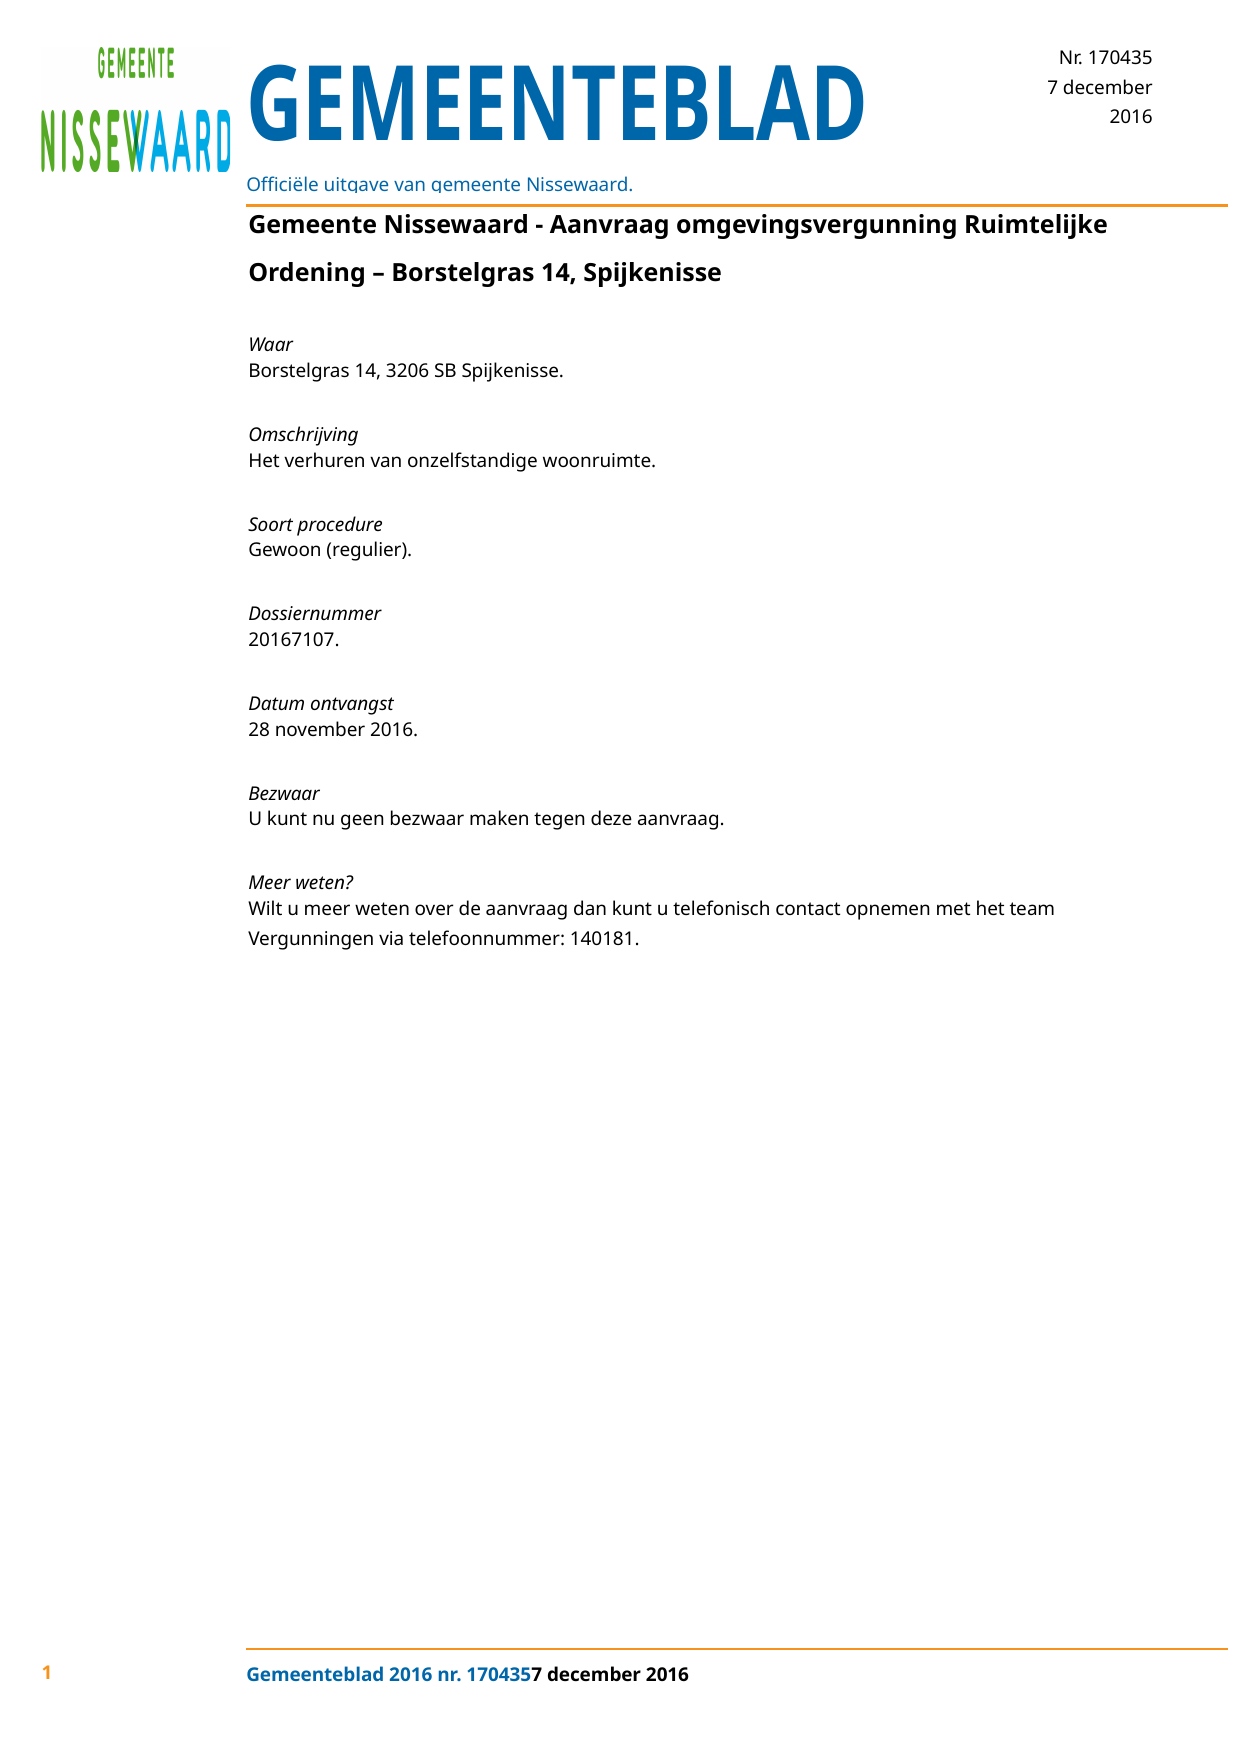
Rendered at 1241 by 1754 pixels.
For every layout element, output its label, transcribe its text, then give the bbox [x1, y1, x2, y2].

text Omschrijving [248, 421, 1152, 447]
text Soort procedure [248, 511, 1152, 537]
picture [41, 47, 231, 172]
picture [200, 151, 206, 172]
picture [201, 122, 206, 138]
text Gemeente Nissewaard - Aanvraag omgevingsvergunning Ruimtelijke Ordening – Borstelgras 14, Spijkenisse [248, 207, 1152, 288]
text Wilt u meer weten over de aanvraag dan kunt u telefonisch contact opnemen met het team Vergunningen via telefoonnummer: 140181. [248, 895, 1152, 951]
picture [154, 157, 165, 172]
text 20167107. [248, 626, 1152, 652]
text Gewoon (regulier). [248, 537, 1152, 562]
text U kunt nu geen bezwaar maken tegen deze aanvraag. [248, 806, 1152, 831]
text Meer weten? [248, 869, 1152, 895]
text Het verhuren van onzelfstandige woonruimte. [248, 447, 1152, 473]
text Borstelgras 14, 3206 SB Spijkenisse. [248, 357, 1152, 383]
text Dossiernummer [248, 601, 1152, 626]
picture [222, 122, 227, 160]
text 28 november 2016. [248, 716, 1152, 742]
text Datum ontvangst [248, 690, 1152, 716]
text Waar [248, 331, 1152, 357]
text Bezwaar [248, 780, 1152, 806]
picture [176, 157, 187, 172]
